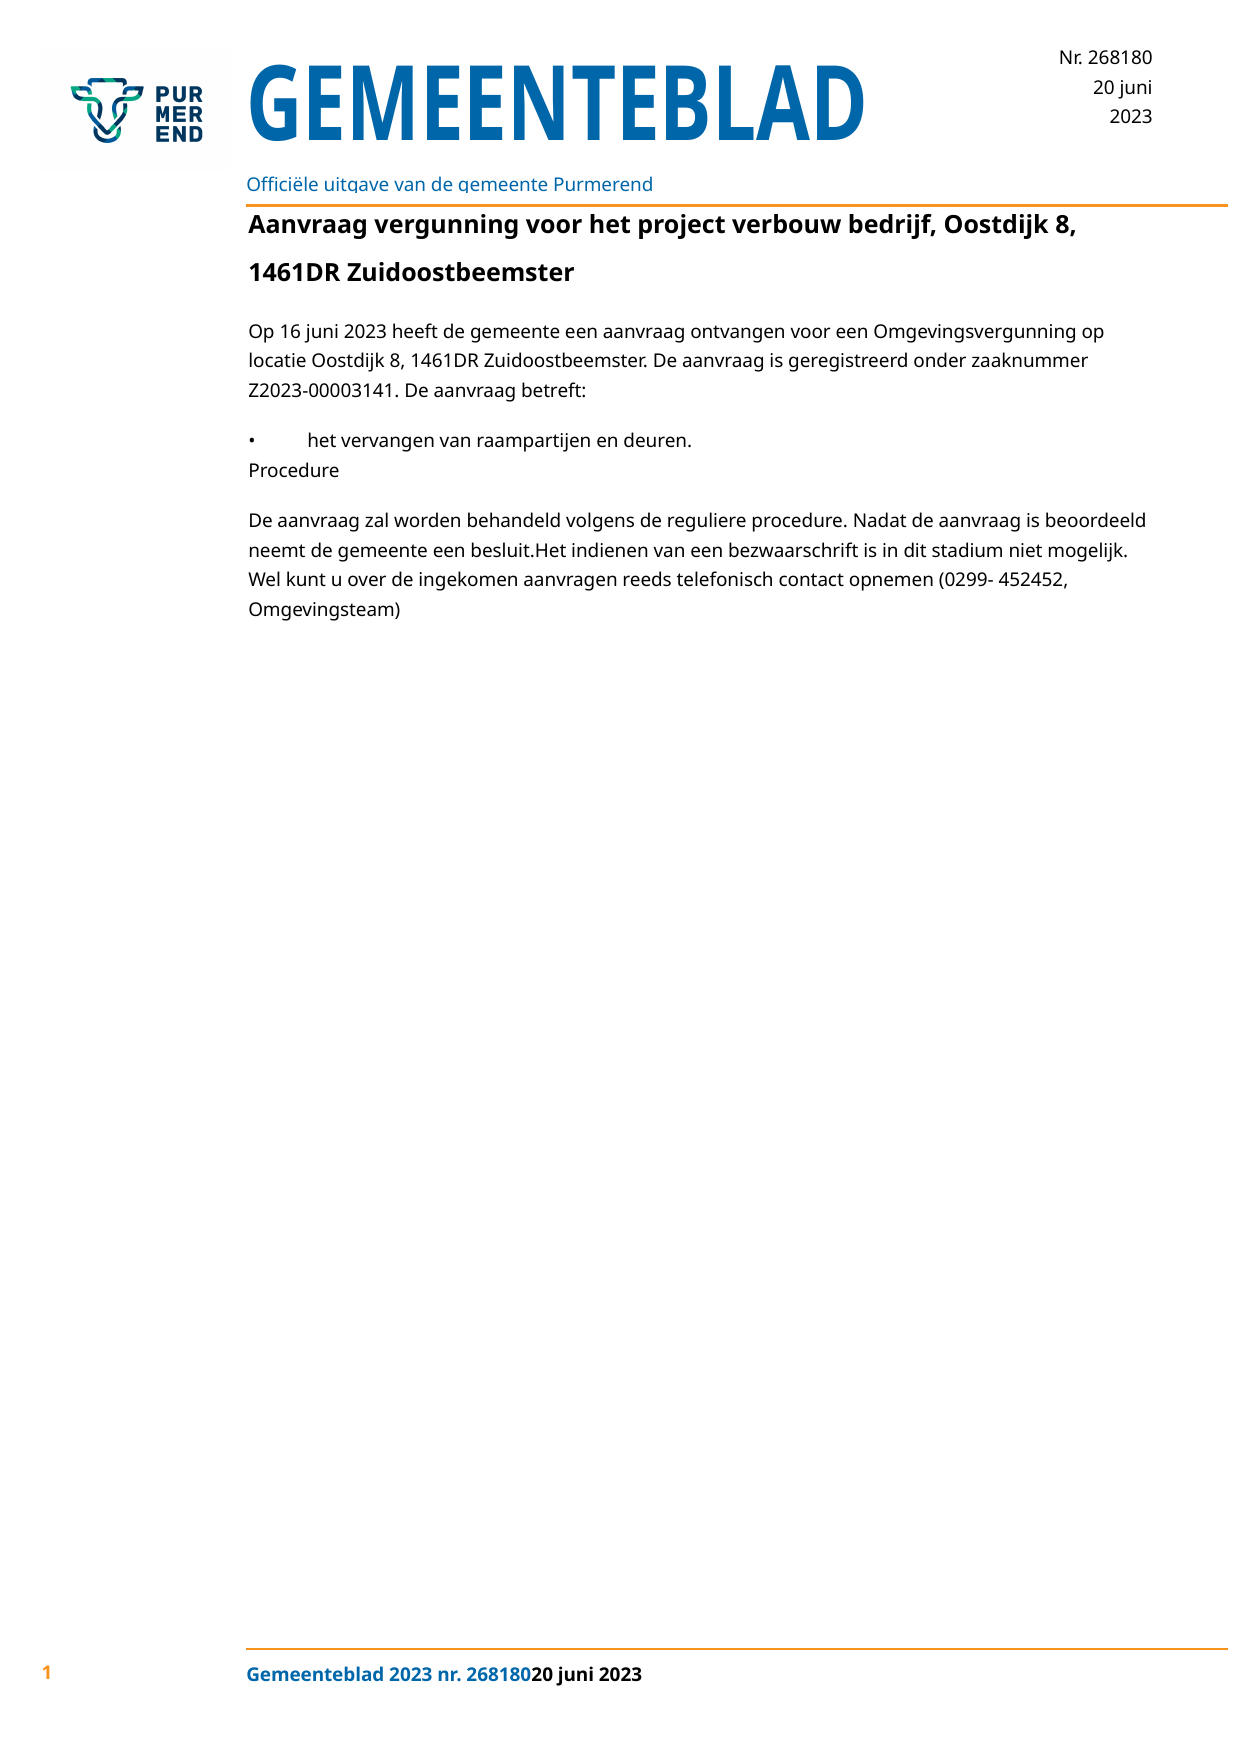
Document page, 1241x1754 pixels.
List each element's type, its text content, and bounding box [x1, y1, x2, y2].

text Op 16 juni 2023 heeft de gemeente een aanvraag ontvangen voor een Omgevingsvergunning op locatie Oostdijk 8, 1461DR Zuidoostbeemster. De aanvraag is geregistreerd onder zaaknummer Z2023-00003141. De aanvraag betreft: [248, 318, 1152, 403]
text De aanvraag zal worden behandeld volgens de reguliere procedure. Nadat de aanvraag is beoordeeld neemt de gemeente een besluit.Het indienen van een bezwaarschrift is in dit stadium niet mogelijk. Wel kunt u over de ingekomen aanvragen reeds telefonisch contact opnemen (0299- 452452, Omgevingsteam) [248, 507, 1152, 622]
text Aanvraag vergunning voor het project verbouw bedrijf, Oostdijk 8, 1461DR Zuidoostbeemster [248, 207, 1152, 288]
text Procedure [248, 457, 1152, 483]
picture [41, 47, 231, 172]
list het vervangen van raampartijen en deuren. [248, 427, 1152, 453]
